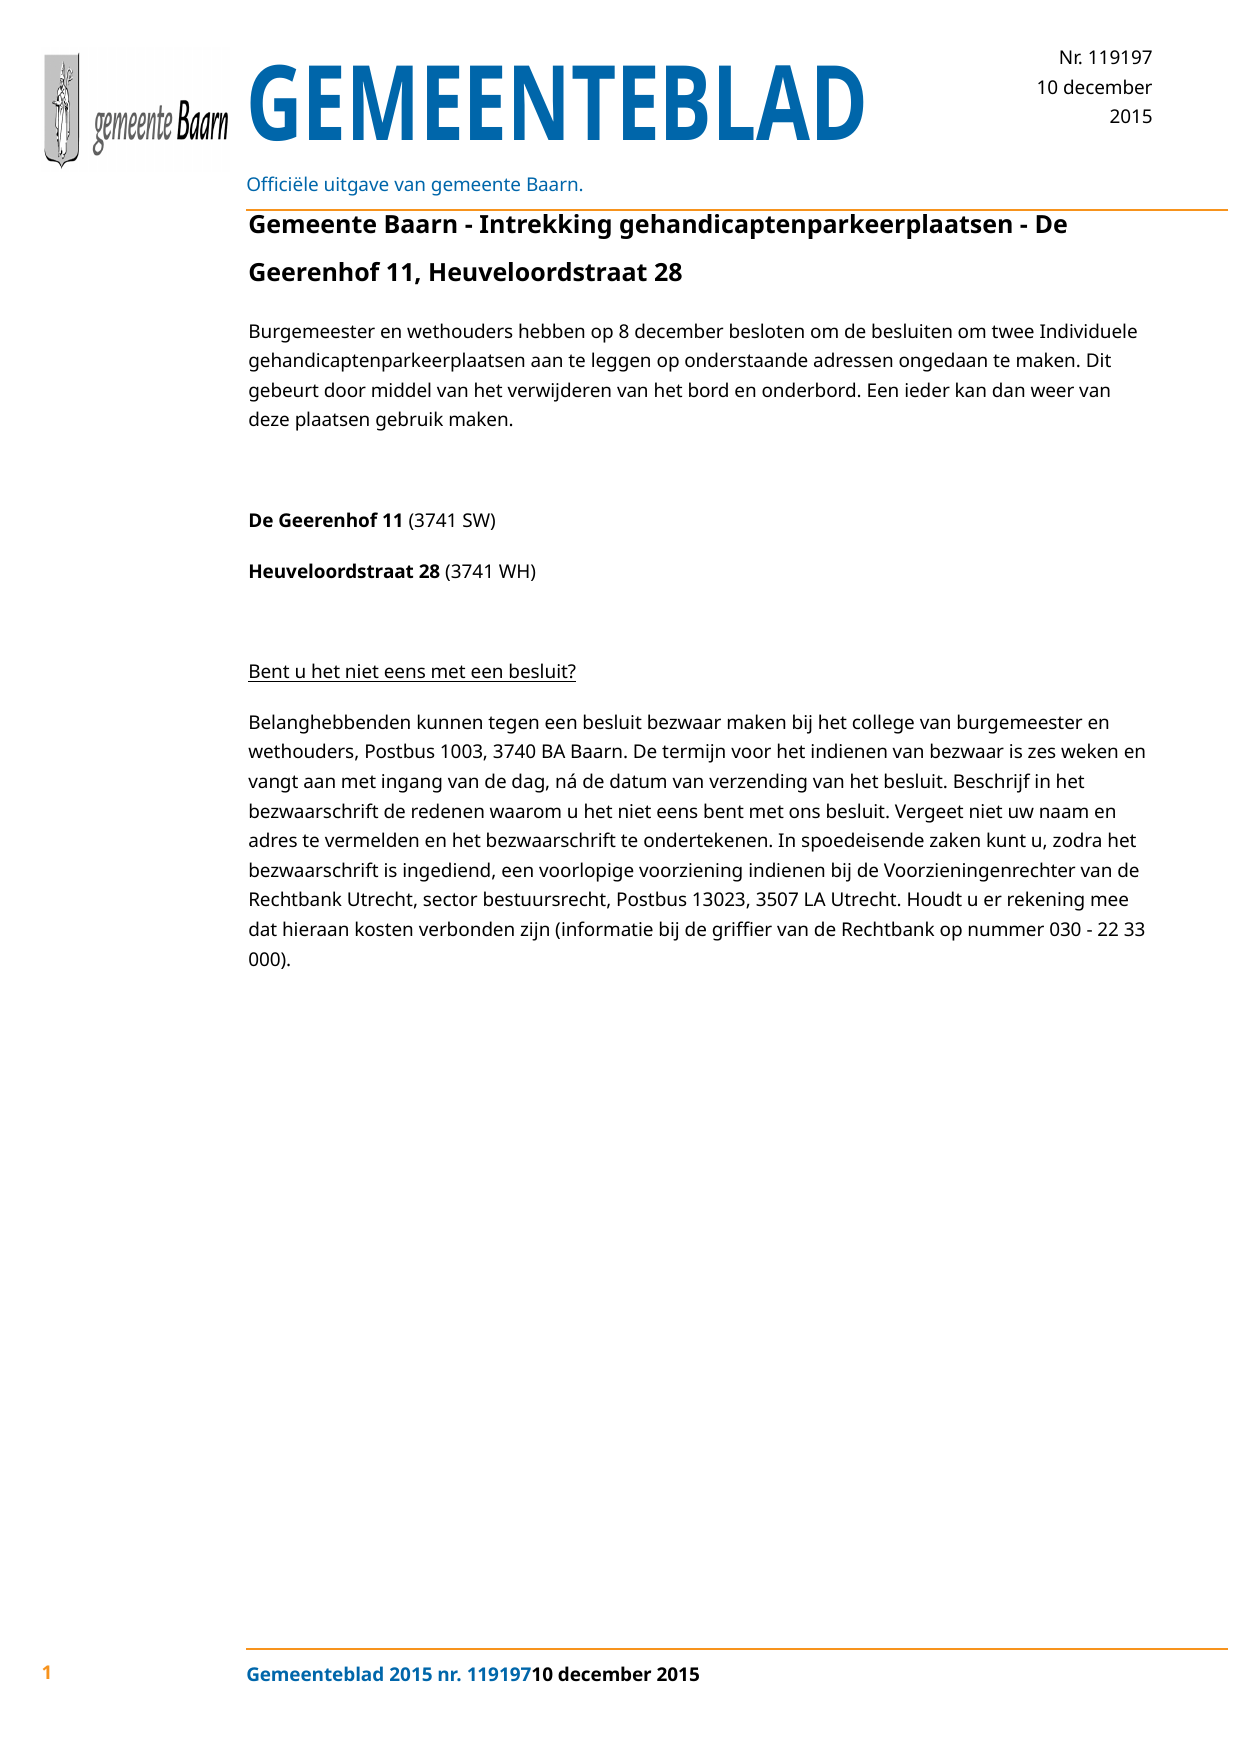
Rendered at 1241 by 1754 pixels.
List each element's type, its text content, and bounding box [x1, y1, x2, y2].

text De Geerenhof 11 (3741 SW) [248, 507, 1152, 533]
text Bent u het niet eens met een besluit? [248, 659, 1152, 684]
picture [41, 47, 231, 172]
text Burgemeester en wethouders hebben op 8 december besloten om de besluiten om twee Individuele gehandicaptenparkeerplaatsen aan te leggen op onderstaande adressen ongedaan te maken. Dit gebeurt door middel van het verwijderen van het bord en onderbord. Een ieder kan dan weer van deze plaatsen gebruik maken. [248, 318, 1152, 432]
text Heuveloordstraat 28 (3741 WH) [248, 558, 1152, 584]
text Gemeente Baarn - Intrekking gehandicaptenparkeerplaatsen - De Geerenhof 11, Heuveloordstraat 28 [248, 211, 1152, 288]
text Belanghebbenden kunnen tegen een besluit bezwaar maken bij het college van burgemeester en wethouders, Postbus 1003, 3740 BA Baarn. De termijn voor het indienen van bezwaar is zes weken en vangt aan met ingang van de dag, ná de datum van verzending van het besluit. Beschrijf in het bezwaarschrift de redenen waarom u het niet eens bent met ons besluit. Vergeet niet uw naam en adres te vermelden en het bezwaarschrift te ondertekenen. In spoedeisende zaken kunt u, zodra het bezwaarschrift is ingediend, een voorlopige voorziening indienen bij de Voorzieningenrechter van de Rechtbank Utrecht, sector bestuursrecht, Postbus 13023, 3507 LA Utrecht. Houdt u er rekening mee dat hieraan kosten verbonden zijn (informatie bij de griffier van de Rechtbank op nummer 030 - 22 33 000). [248, 709, 1152, 972]
